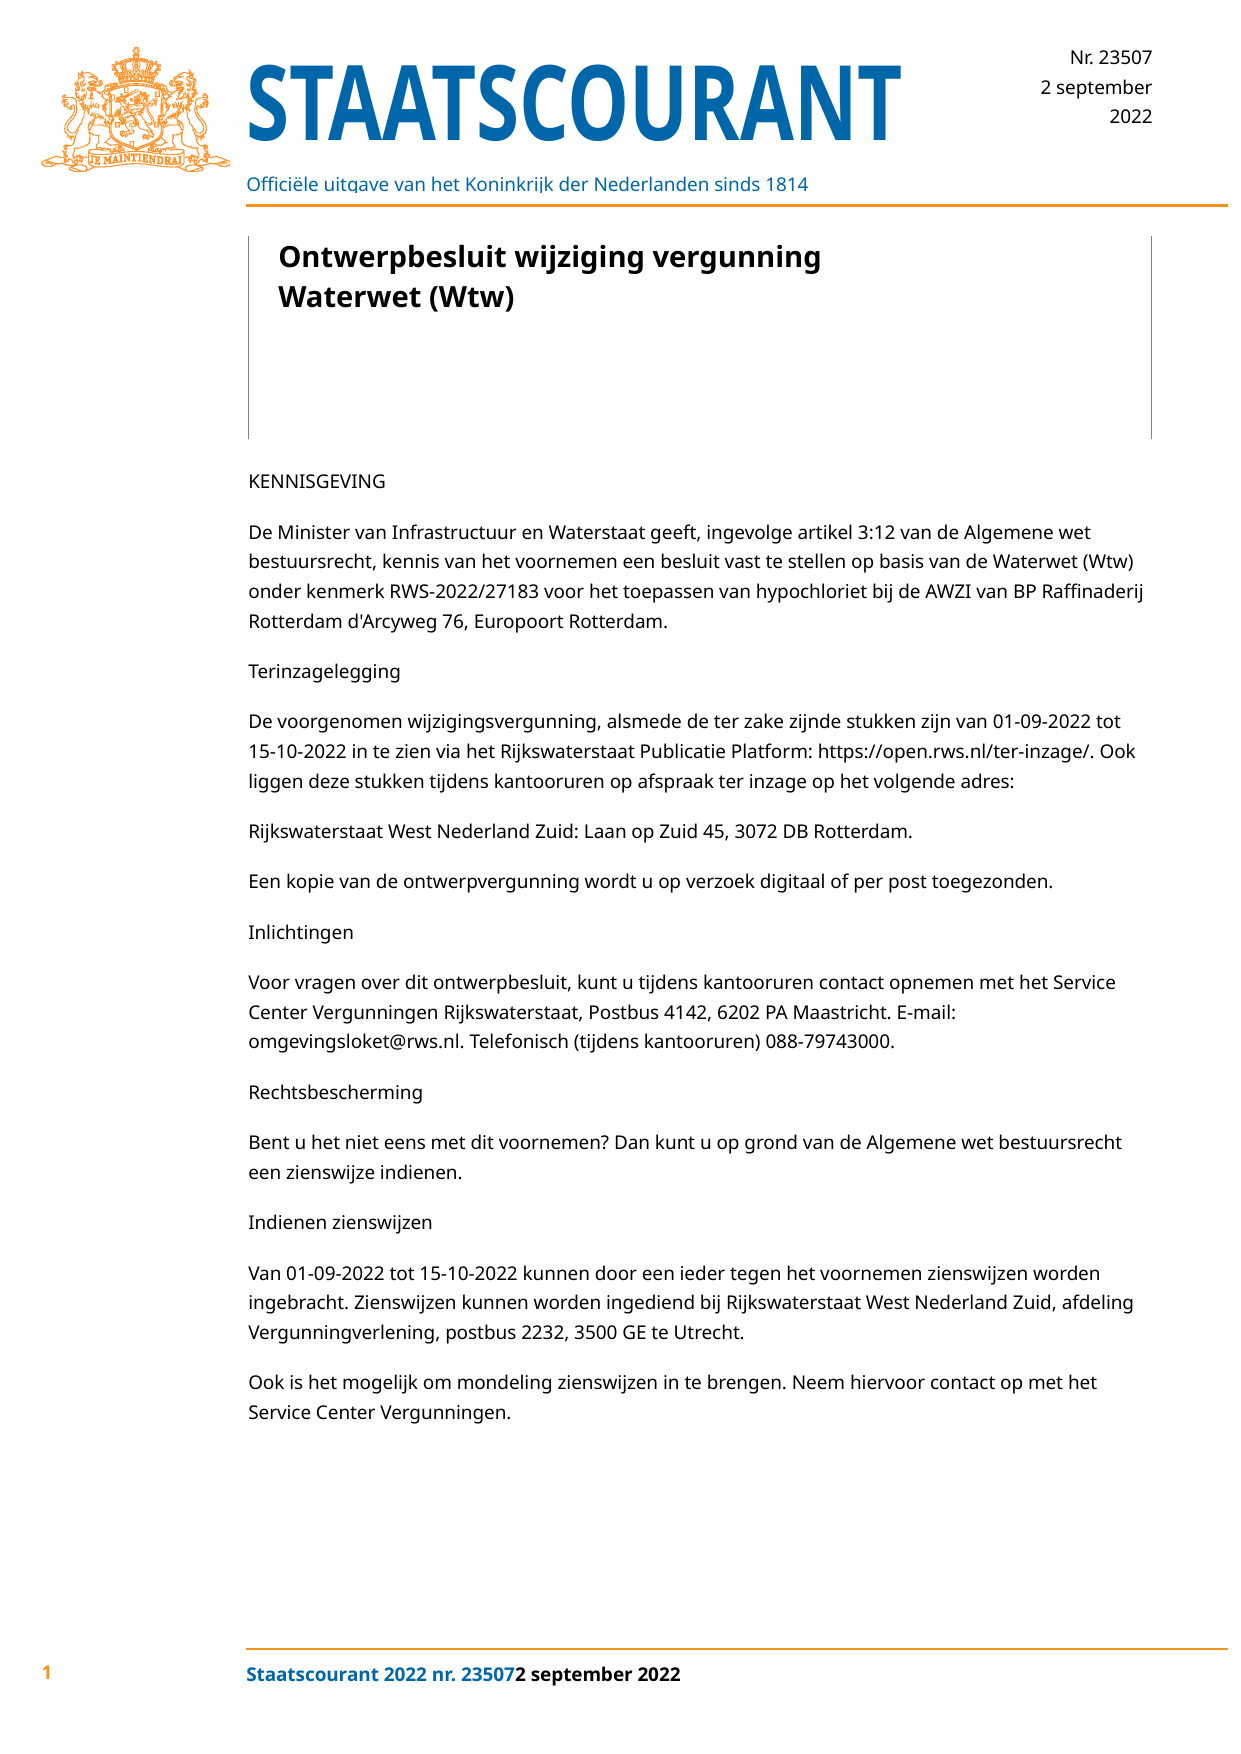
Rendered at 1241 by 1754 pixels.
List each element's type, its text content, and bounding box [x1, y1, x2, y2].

text Inlichtingen [248, 919, 1152, 945]
picture [912, 236, 1090, 414]
table_header [1090, 236, 1151, 413]
text De Minister van Infrastructuur en Waterstaat geeft, ingevolge artikel 3:12 van de Algemene wet bestuursrecht, kennis van het voornemen een besluit vast te stellen op basis van de Waterwet (Wtw) onder kenmerk RWS-2022/27183 voor het toepassen van hypochloriet bij de AWZI van BP Raffinaderij Rotterdam d'Arcyweg 76, Europoort Rotterdam. [248, 519, 1152, 633]
text Bent u het niet eens met dit voornemen? Dan kunt u op grond van de Algemene wet bestuursrecht een zienswijze indienen. [248, 1129, 1152, 1185]
text KENNISGEVING [248, 469, 1152, 494]
table_header Ontwerpbesluit wijziging vergunning Waterwet (Wtw) [249, 236, 850, 439]
picture [41, 47, 231, 172]
table_header [850, 236, 912, 413]
text Rechtsbescherming [248, 1079, 1152, 1105]
text Een kopie van de ontwerpvergunning wordt u op verzoek digitaal of per post toegezonden. [248, 869, 1152, 894]
text Terinzagelegging [248, 658, 1152, 684]
text Voor vragen over dit ontwerpbesluit, kunt u tijdens kantooruren contact opnemen met het Service Center Vergunningen Rijkswaterstaat, Postbus 4142, 6202 PA Maastricht. E-mail: omgevingsloket@rws.nl. Telefonisch (tijdens kantooruren) 088-79743000. [248, 969, 1152, 1054]
text Rijkswaterstaat West Nederland Zuid: Laan op Zuid 45, 3072 DB Rotterdam. [248, 818, 1152, 844]
text Indienen zienswijzen [248, 1209, 1152, 1235]
text Ook is het mogelijk om mondeling zienswijzen in te brengen. Neem hiervoor contact op met het Service Center Vergunningen. [248, 1369, 1152, 1425]
table_header [850, 414, 1151, 439]
text Van 01-09-2022 tot 15-10-2022 kunnen door een ieder tegen het voornemen zienswijzen worden ingebracht. Zienswijzen kunnen worden ingediend bij Rijkswaterstaat West Nederland Zuid, afdeling Vergunningverlening, postbus 2232, 3500 GE te Utrecht. [248, 1260, 1152, 1345]
text De voorgenomen wijzigingsvergunning, alsmede de ter zake zijnde stukken zijn van 01-09-2022 tot 15-10-2022 in te zien via het Rijkswaterstaat Publicatie Platform: https://open.rws.nl/ter-inzage/. Ook liggen deze stukken tijdens kantooruren op afspraak ter inzage op het volgende adres: [248, 709, 1152, 793]
